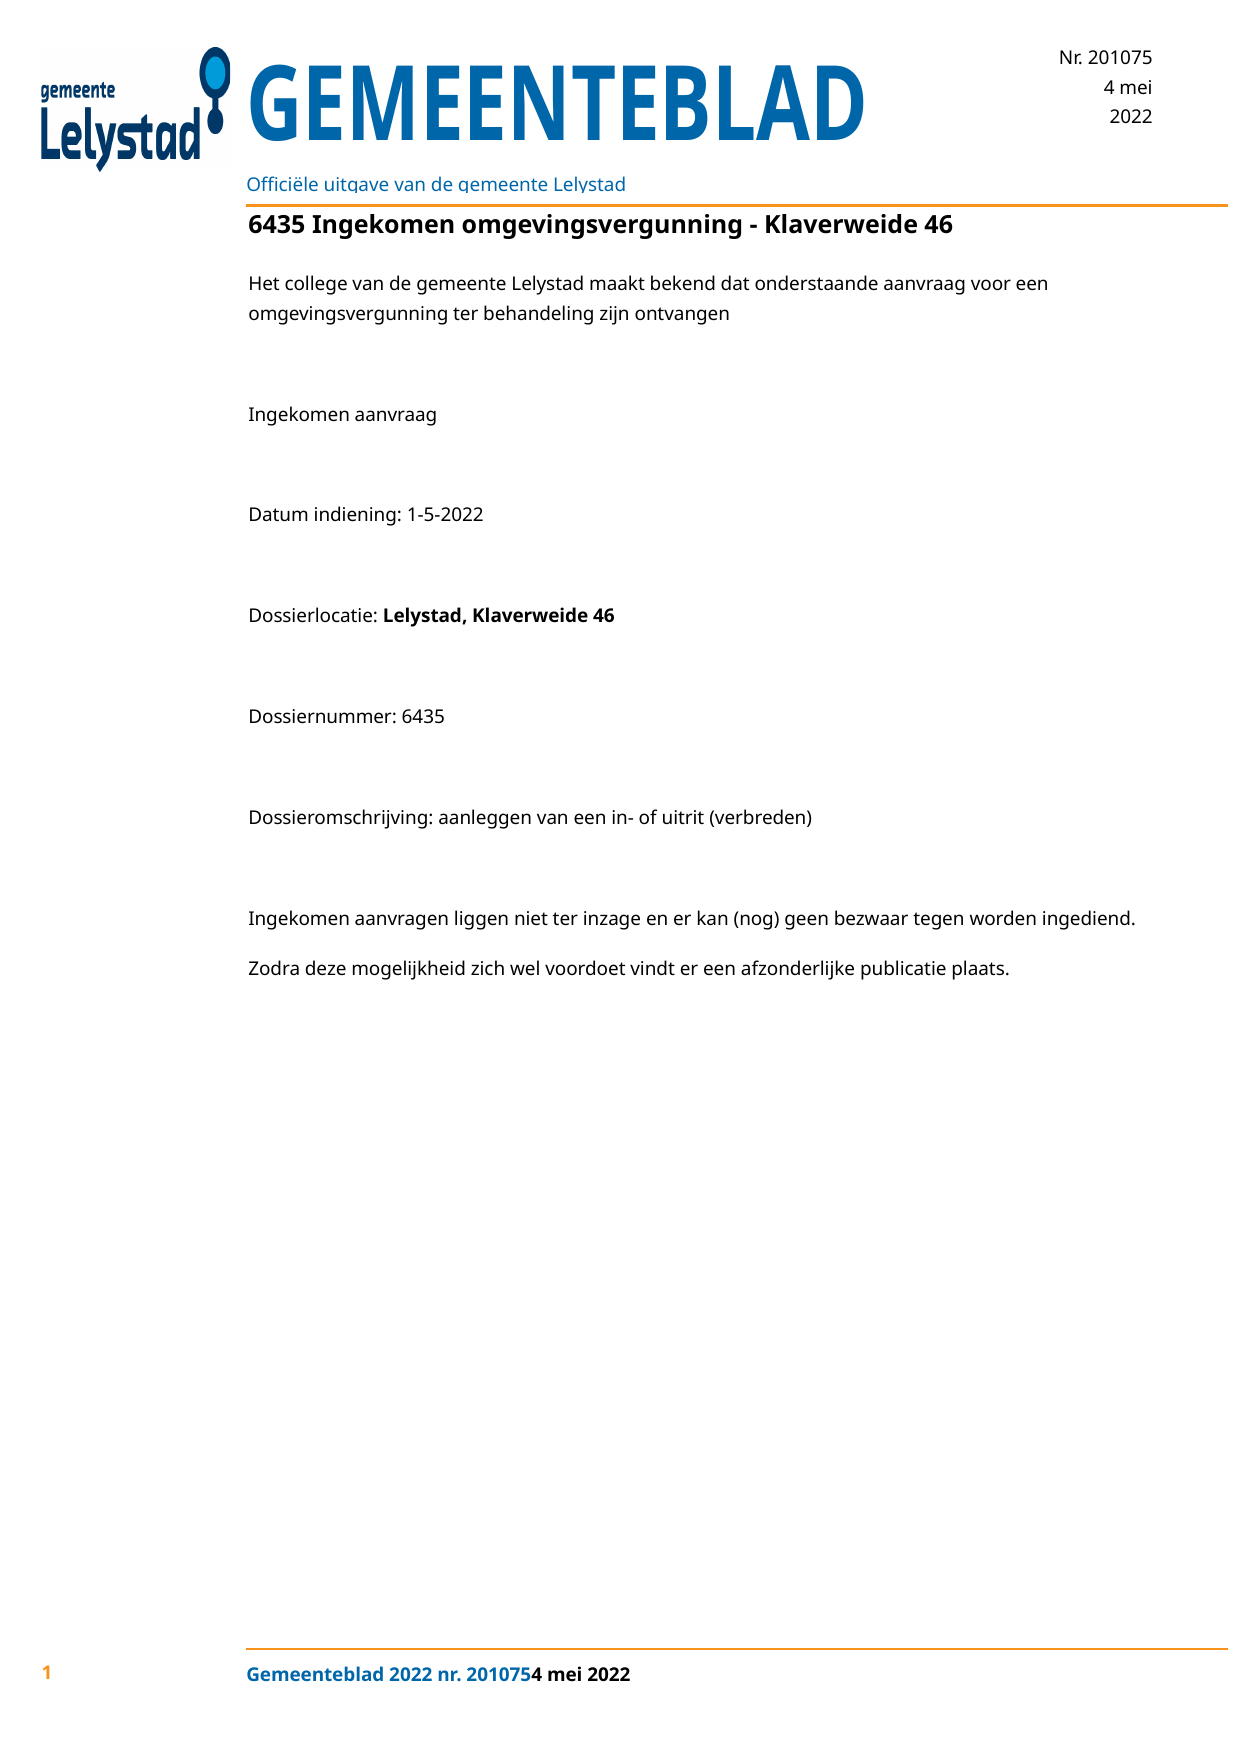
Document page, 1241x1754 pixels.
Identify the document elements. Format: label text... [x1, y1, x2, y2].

text Ingekomen aanvragen liggen niet ter inzage en er kan (nog) geen bezwaar tegen worden ingediend. [248, 905, 1152, 931]
text Zodra deze mogelijkheid zich wel voordoet vindt er een afzonderlijke publicatie plaats. [248, 955, 1152, 981]
text Dossiernummer: 6435 [248, 703, 1152, 729]
text Dossieromschrijving: aanleggen van een in- of uitrit (verbreden) [248, 804, 1152, 830]
text 6435 Ingekomen omgevingsvergunning - Klaverweide 46 [248, 207, 1152, 241]
text Ingekomen aanvraag [248, 401, 1152, 426]
text Datum indiening: 1-5-2022 [248, 502, 1152, 527]
picture [41, 47, 231, 172]
text Dossierlocatie: Lelystad, Klaverweide 46 [248, 602, 1152, 628]
text Het college van de gemeente Lelystad maakt bekend dat onderstaande aanvraag voor een omgevingsvergunning ter behandeling zijn ontvangen [248, 270, 1152, 326]
